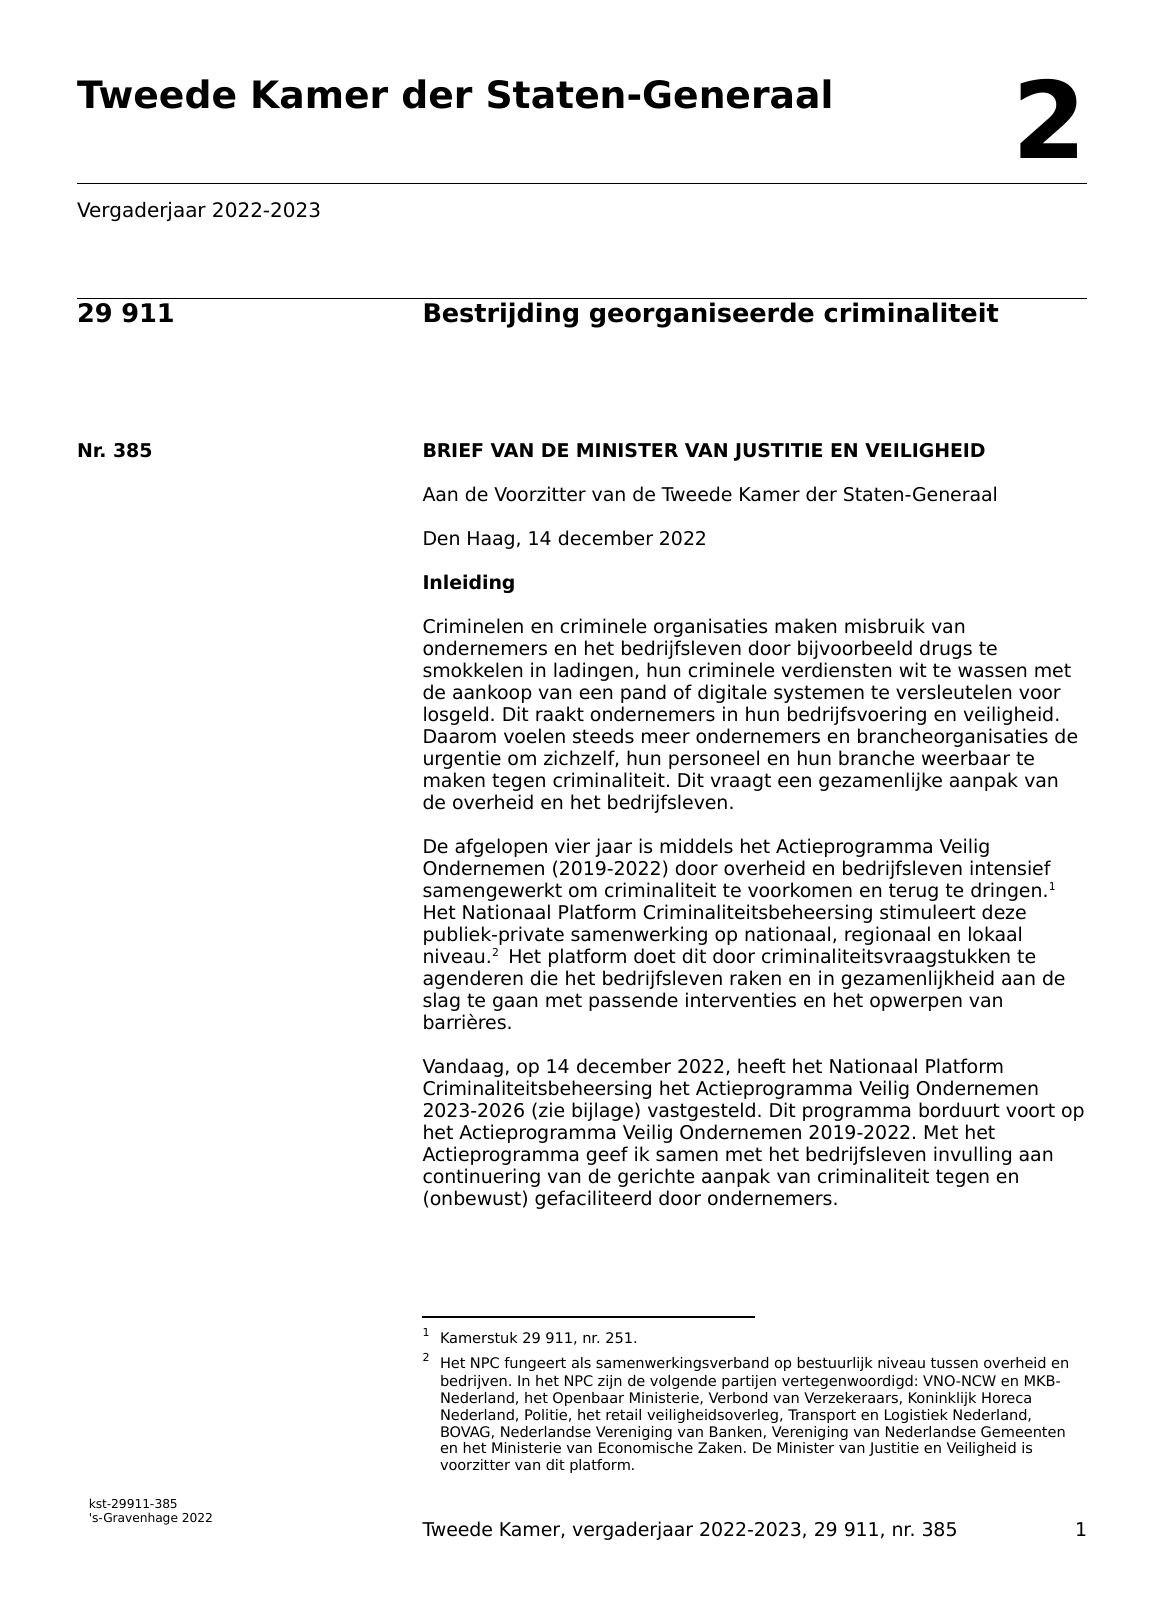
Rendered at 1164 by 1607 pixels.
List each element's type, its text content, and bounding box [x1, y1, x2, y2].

text Kamerstuk 29 911, nr. 251. [422, 1326, 1087, 1348]
text Het NPC fungeert als samenwerkingsverband op bestuurlijk niveau tussen overheid en bedrijven. In het NPC zijn de volgende partijen vertegenwoordigd: VNO-NCW en MKB-Nederland, het Openbaar Ministerie, Verbond van Verzekeraars, Koninklijk Horeca Nederland, Politie, het retail veiligheidsoverleg, Transport en Logistiek Nederland, BOVAG, Nederlandse Vereniging van Banken, Vereniging van Nederlandse Gemeenten en het Ministerie van Economische Zaken. De Minister van Justitie en Veiligheid is voorzitter van dit platform. [422, 1351, 1087, 1474]
subtitle 29 911 Bestrijding georganiseerde criminaliteit [77, 299, 1087, 329]
subtitle Nr. 385 BRIEF VAN DE MINISTER VAN JUSTITIE EN VEILIGHEID [77, 440, 1087, 462]
text Criminelen en criminele organisaties maken misbruik van ondernemers en het bedrijfsleven door bijvoorbeeld drugs te smokkelen in ladingen, hun criminele verdiensten wit te wassen met de aankoop van een pand of digitale systemen te versleutelen voor losgeld. Dit raakt ondernemers in hun bedrijfsvoering en veiligheid. Daarom voelen steeds meer ondernemers en brancheorganisaties de urgentie om zichzelf, hun personeel en hun branche weerbaar te maken tegen criminaliteit. Dit vraagt een gezamenlijke aanpak van de overheid en het bedrijfsleven. [422, 616, 1087, 814]
text Aan de Voorzitter van de Tweede Kamer der Staten-Generaal [422, 484, 1087, 506]
subtitle Inleiding [422, 572, 1087, 594]
text 's-Gravenhage 2022 [88, 1511, 323, 1525]
text kst-29911-385 [88, 1497, 323, 1511]
table_header Tweede Kamer der Staten-Generaal [77, 59, 886, 183]
table_header 2 [886, 59, 1087, 183]
text Den Haag, 14 december 2022 [422, 528, 1087, 550]
table_cell Vergaderjaar 2022-2023 [77, 184, 1087, 298]
text Vandaag, op 14 december 2022, heeft het Nationaal Platform Criminaliteitsbeheersing het Actieprogramma Veilig Ondernemen 2023-2026 (zie bijlage) vastgesteld. Dit programma borduurt voort op het Actieprogramma Veilig Ondernemen 2019-2022. Met het Actieprogramma geef ik samen met het bedrijfsleven invulling aan continuering van de gerichte aanpak van criminaliteit tegen en (onbewust) gefaciliteerd door ondernemers. [422, 1056, 1087, 1210]
text De afgelopen vier jaar is middels het Actieprogramma Veilig Ondernemen (2019-2022) door overheid en bedrijfsleven intensief samengewerkt om criminaliteit te voorkomen en terug te dringen. Het Nationaal Platform Criminaliteitsbeheersing stimuleert deze publiek-private samenwerking op nationaal, regionaal en lokaal niveau. Het platform doet dit door criminaliteitsvraagstukken te agenderen die het bedrijfsleven raken en in gezamenlijkheid aan de slag te gaan met passende interventies en het opwerpen van barrières. [422, 836, 1087, 1034]
